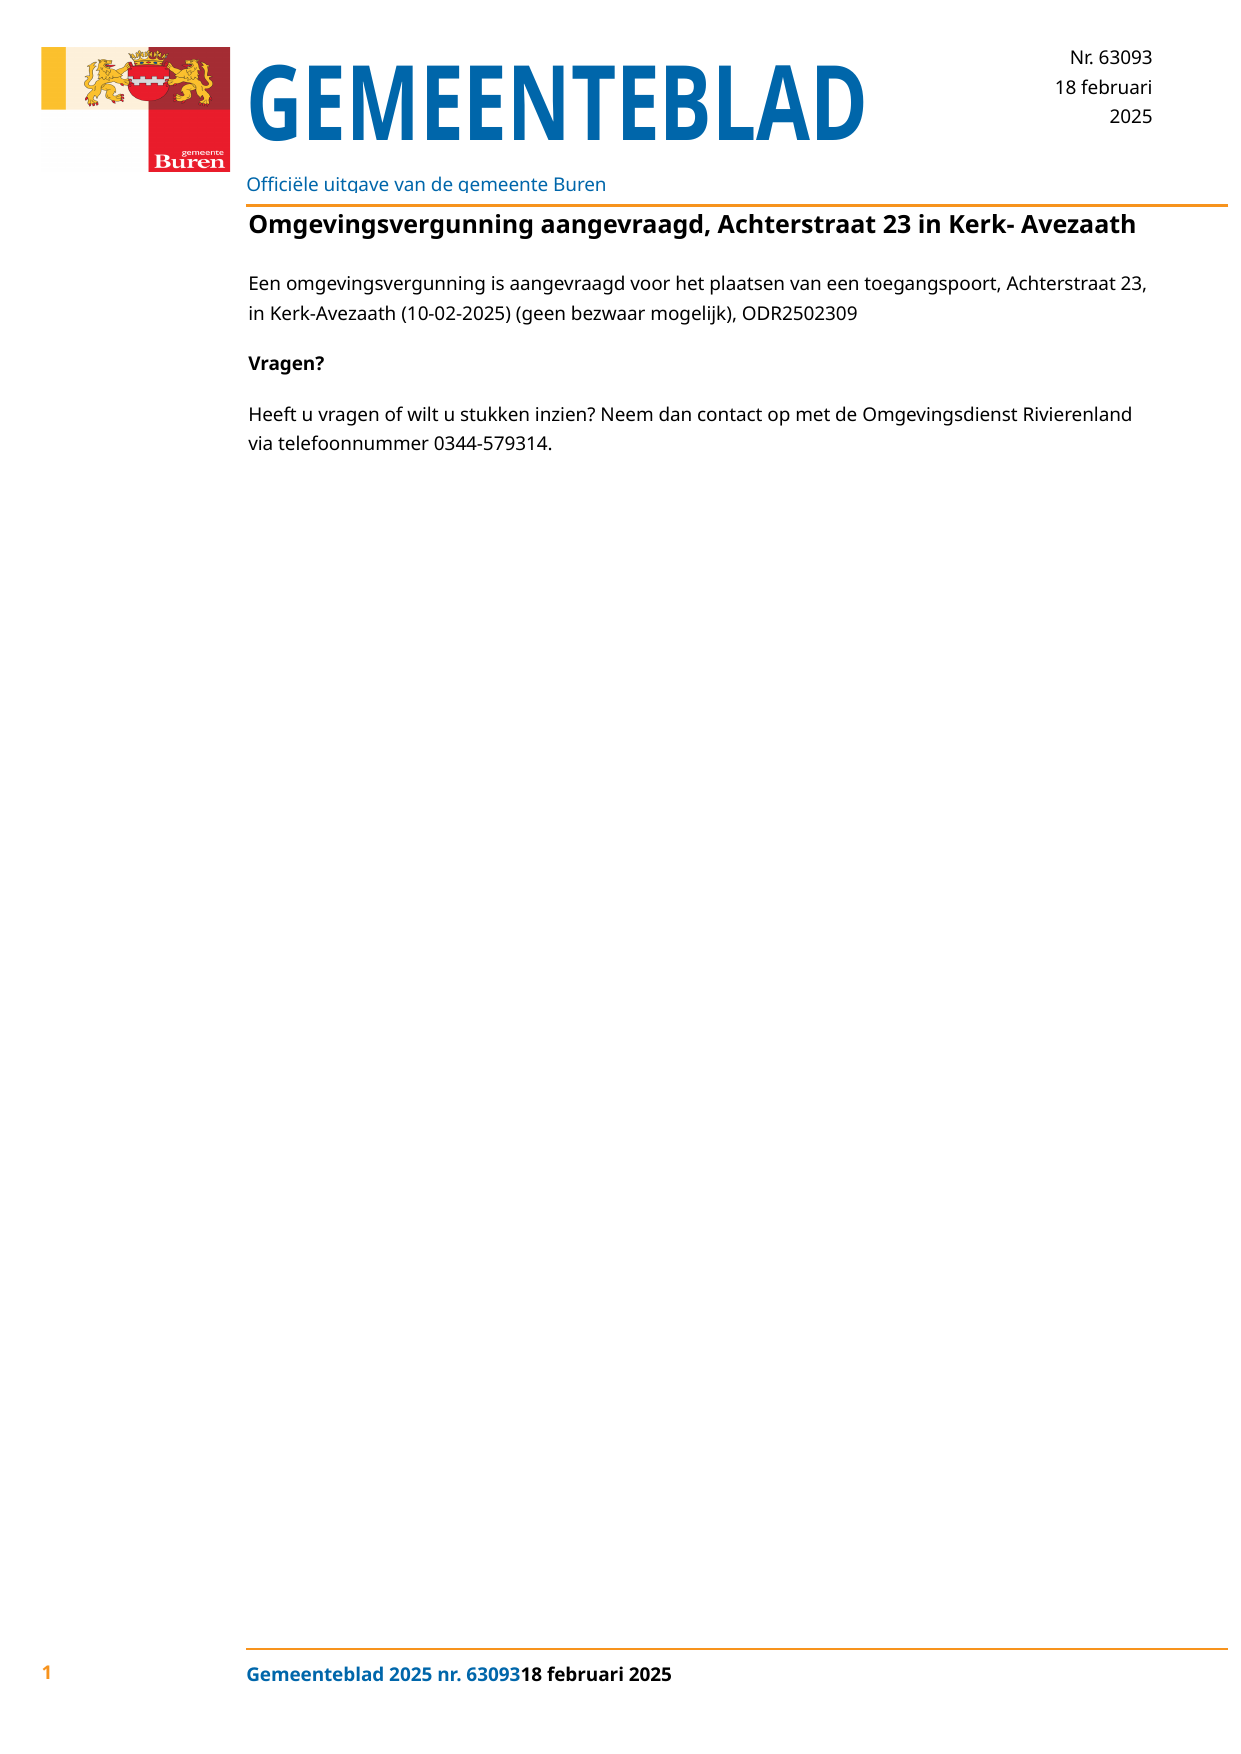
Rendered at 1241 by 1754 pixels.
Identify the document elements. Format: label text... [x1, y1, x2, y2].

text Een omgevingsvergunning is aangevraagd voor het plaatsen van een toegangspoort, Achterstraat 23, in Kerk-Avezaath (10-02-2025) (geen bezwaar mogelijk), ODR2502309 [248, 270, 1152, 326]
picture [41, 47, 231, 172]
text Heeft u vragen of wilt u stukken inzien? Neem dan contact op met de Omgevingsdienst Rivierenland via telefoonnummer 0344-579314. [248, 401, 1152, 456]
text Omgevingsvergunning aangevraagd, Achterstraat 23 in Kerk- Avezaath [248, 207, 1152, 241]
text Vragen? [248, 350, 1152, 376]
